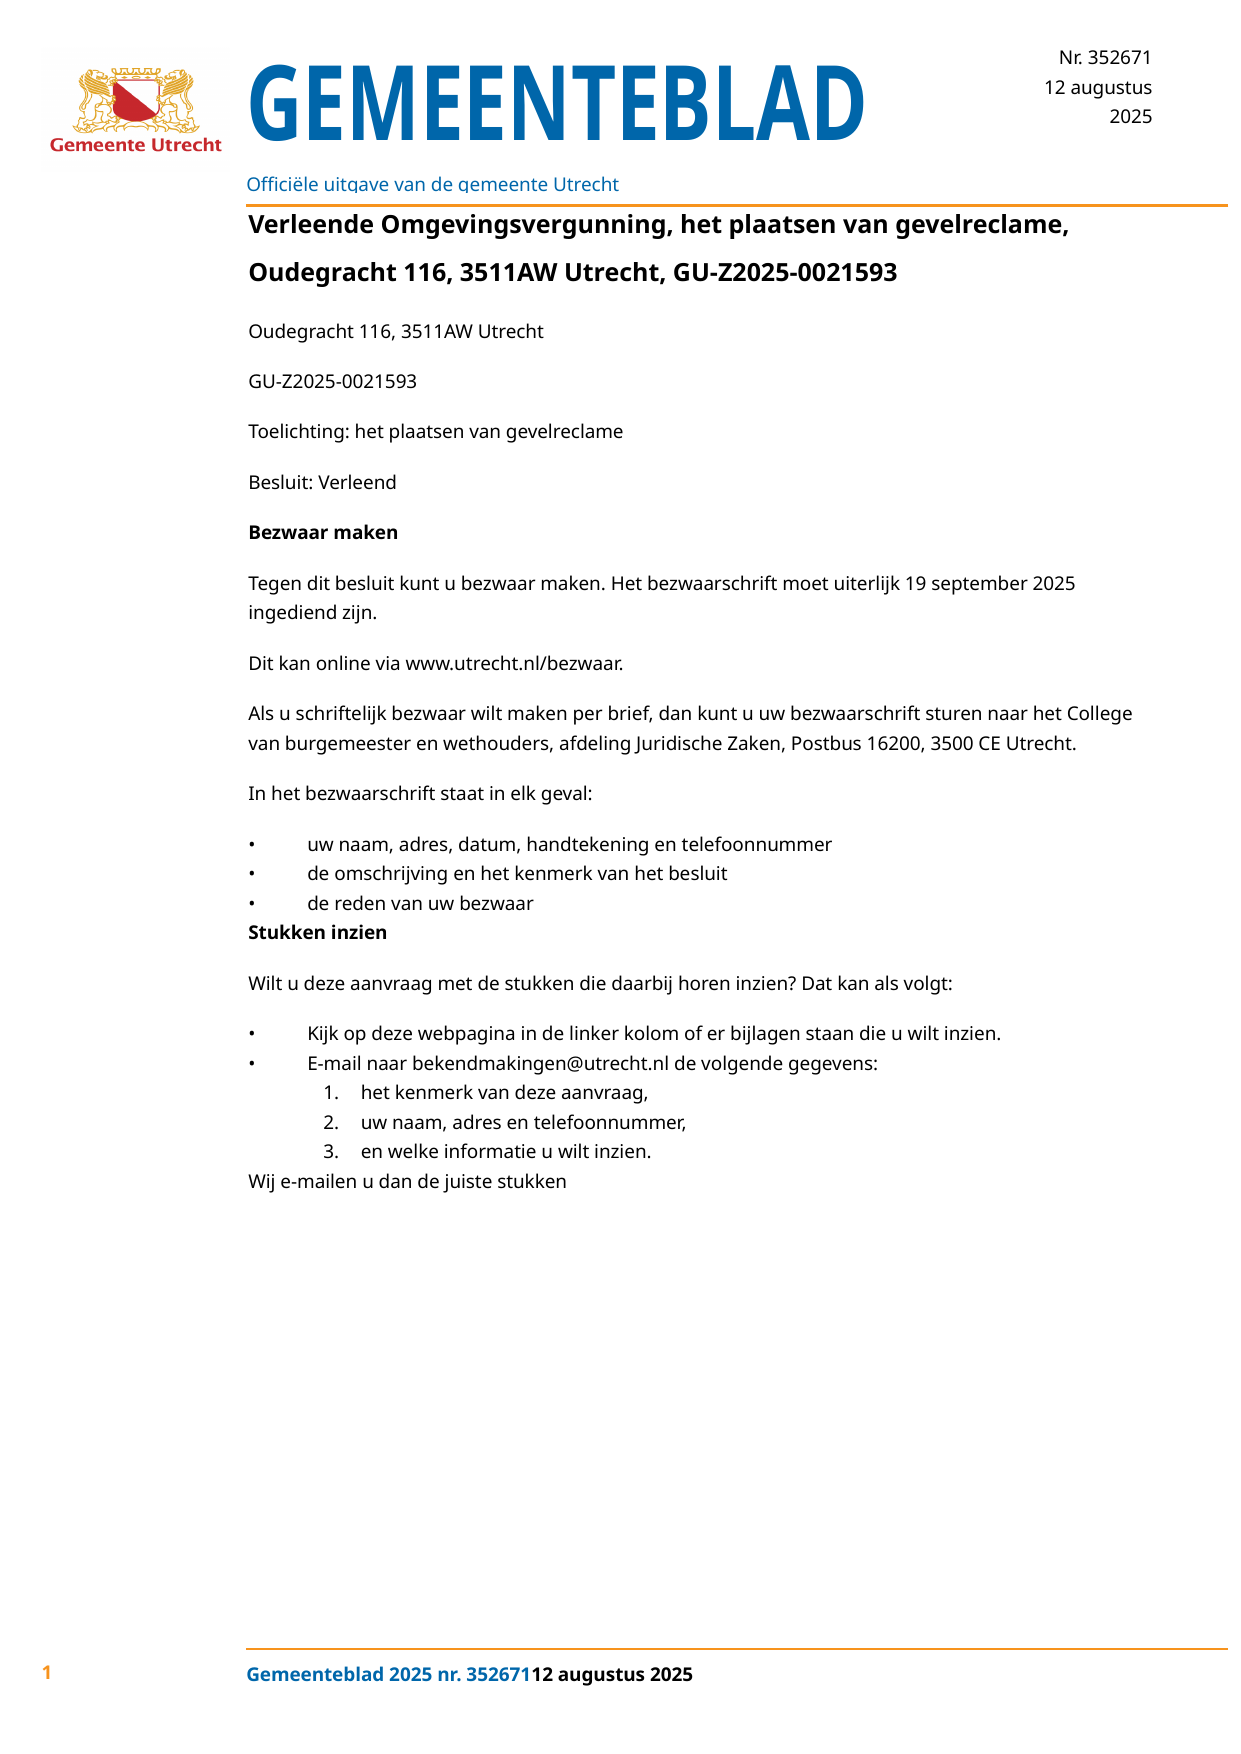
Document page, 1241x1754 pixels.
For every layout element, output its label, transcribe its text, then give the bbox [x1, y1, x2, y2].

text Tegen dit besluit kunt u bezwaar maken. Het bezwaarschrift moet uiterlijk 19 september 2025 ingediend zijn. [248, 570, 1152, 625]
text Toelichting: het plaatsen van gevelreclame [248, 419, 1152, 444]
list uw naam, adres, datum, handtekening en telefoonnummer [248, 831, 1152, 857]
text Wij e-mailen u dan de juiste stukken [248, 1168, 1152, 1194]
text GU-Z2025-0021593 [248, 368, 1152, 394]
text Wilt u deze aanvraag met de stukken die daarbij horen inzien? Dat kan als volgt: [248, 970, 1152, 996]
list Kijk op deze webpagina in de linker kolom of er bijlagen staan die u wilt inzien. [248, 1020, 1152, 1046]
text Stukken inzien [248, 919, 1152, 945]
text Oudegracht 116, 3511AW Utrecht [248, 318, 1152, 344]
list E-mail naar bekendmakingen@utrecht.nl de volgende gegevens: [248, 1050, 1152, 1076]
list uw naam, adres en telefoonnummer, [323, 1109, 1152, 1135]
text Besluit: Verleend [248, 469, 1152, 495]
list het kenmerk van deze aanvraag, [323, 1079, 1152, 1105]
text Als u schriftelijk bezwaar wilt maken per brief, dan kunt u uw bezwaarschrift sturen naar het College van burgemeester en wethouders, afdeling Juridische Zaken, Postbus 16200, 3500 CE Utrecht. [248, 700, 1152, 756]
list en welke informatie u wilt inzien. [323, 1139, 1152, 1164]
picture [41, 47, 231, 172]
list de omschrijving en het kenmerk van het besluit [248, 860, 1152, 886]
text Verleende Omgevingsvergunning, het plaatsen van gevelreclame, Oudegracht 116, 3511AW Utrecht, GU-Z2025-0021593 [248, 207, 1152, 288]
text Dit kan online via www.utrecht.nl/bezwaar. [248, 650, 1152, 676]
list de reden van uw bezwaar [248, 890, 1152, 916]
text In het bezwaarschrift staat in elk geval: [248, 780, 1152, 806]
text Bezwaar maken [248, 519, 1152, 545]
